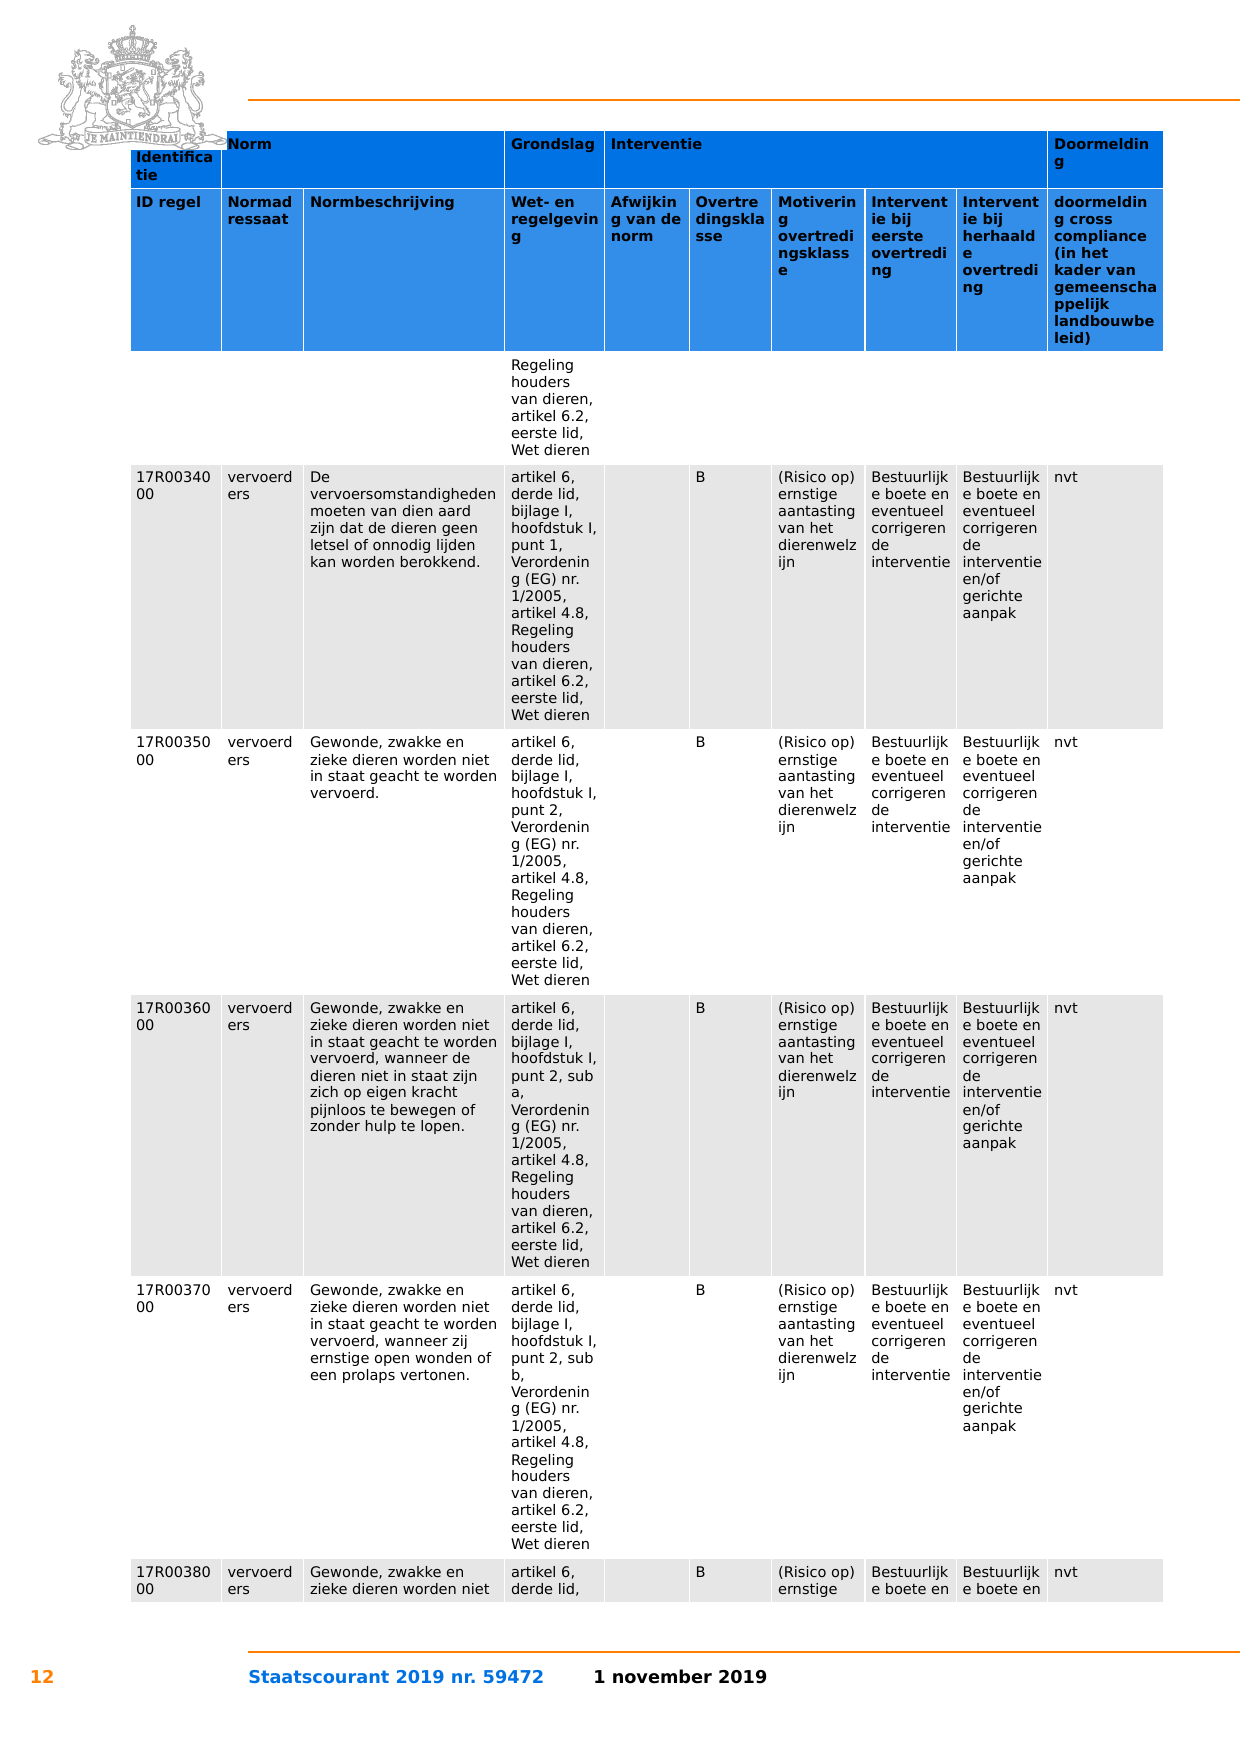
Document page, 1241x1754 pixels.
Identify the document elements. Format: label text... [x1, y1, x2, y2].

table_cell Overtredingsklasse [690, 189, 771, 351]
table_cell Gewonde, zwakke en zieke dieren worden niet [304, 1559, 504, 1602]
table_cell Bestuurlijke boete en eventueel corrigerende interventie en/of gerichte aanpak [957, 730, 1047, 994]
table_cell artikel 6, derde lid, bijlage I, hoofdstuk I, punt 1, Verordening (EG) nr. 1/2005, artikel 4.8, Regeling houders van dieren, artikel 6.2, eerste lid, Wet dieren [505, 465, 604, 729]
table_cell Bestuurlijke boete en [866, 1559, 956, 1602]
table_cell [605, 995, 689, 1276]
table_cell 17R0037000 [131, 1277, 221, 1558]
table_cell artikel 6, derde lid, bijlage I, hoofdstuk I, punt 2, sub b, Verordening (EG) nr. 1/2005, artikel 4.8, Regeling houders van dieren, artikel 6.2, eerste lid, Wet dieren [505, 1277, 604, 1558]
table_cell 17R0036000 [131, 995, 221, 1276]
table_cell [1048, 352, 1163, 463]
table_cell Bestuurlijke boete en eventueel corrigerende interventie en/of gerichte aanpak [957, 1277, 1047, 1558]
table_cell 17R0038000 [131, 1559, 221, 1602]
table_cell nvt [1048, 465, 1163, 729]
table_header Grondslag [505, 131, 604, 188]
table_cell [605, 730, 689, 994]
table_cell Normbeschrijving [304, 189, 504, 351]
table_cell nvt [1048, 995, 1163, 1276]
table_header Interventie [605, 131, 1047, 188]
table_cell Gewonde, zwakke en zieke dieren worden niet in staat geacht te worden vervoerd, wanneer zij ernstige open wonden of een prolaps vertonen. [304, 1277, 504, 1558]
table_cell Gewonde, zwakke en zieke dieren worden niet in staat geacht te worden vervoerd, wanneer de dieren niet in staat zijn zich op eigen kracht pijnloos te bewegen of zonder hulp te lopen. [304, 995, 504, 1276]
table_cell [605, 1277, 689, 1558]
table_cell artikel 6, derde lid, bijlage I, hoofdstuk I, punt 2, sub a, Verordening (EG) nr. 1/2005, artikel 4.8, Regeling houders van dieren, artikel 6.2, eerste lid, Wet dieren [505, 995, 604, 1276]
table_header Identificatie [131, 150, 221, 188]
table_cell artikel 6, derde lid, [505, 1559, 604, 1602]
table_cell [866, 352, 956, 463]
table_cell vervoerders [222, 730, 303, 994]
table_cell vervoerders [222, 1277, 303, 1558]
table_cell (Risico op) ernstige aantasting van het dierenwelzijn [772, 1277, 864, 1558]
table_cell [131, 352, 221, 463]
table_cell [605, 465, 689, 729]
table_cell Afwijking van de norm [605, 189, 689, 351]
table_cell Motivering overtredingsklasse [772, 189, 864, 351]
table_cell 17R0035000 [131, 730, 221, 994]
table_cell Normadressaat [222, 189, 303, 351]
table_cell Bestuurlijke boete en eventueel corrigerende interventie en/of gerichte aanpak [957, 465, 1047, 729]
table_cell Bestuurlijke boete en eventueel corrigerende interventie [866, 1277, 956, 1558]
table_cell nvt [1048, 1277, 1163, 1558]
table_cell Bestuurlijke boete en eventueel corrigerende interventie [866, 730, 956, 994]
table_cell B [690, 1277, 771, 1558]
table_cell vervoerders [222, 1559, 303, 1602]
table_cell vervoerders [222, 465, 303, 729]
table_cell Bestuurlijke boete en eventueel corrigerende interventie [866, 995, 956, 1276]
table_cell (Risico op) ernstige aantasting van het dierenwelzijn [772, 465, 864, 729]
table_cell Regeling houders van dieren, artikel 6.2, eerste lid, Wet dieren [505, 352, 604, 463]
picture [38, 25, 227, 150]
table_cell (Risico op) ernstige [772, 1559, 864, 1602]
table_cell B [690, 1559, 771, 1602]
table_cell B [690, 465, 771, 729]
table_cell Gewonde, zwakke en zieke dieren worden niet in staat geacht te worden vervoerd. [304, 730, 504, 994]
table_cell Bestuurlijke boete en eventueel corrigerende interventie [866, 465, 956, 729]
table_cell Bestuurlijke boete en [957, 1559, 1047, 1602]
table_cell B [690, 730, 771, 994]
table_cell [304, 352, 504, 463]
table_cell Wet- en regelgeving [505, 189, 604, 351]
table_cell [690, 352, 771, 463]
table_cell [772, 352, 864, 463]
table_cell De vervoersomstandigheden moeten van dien aard zijn dat de dieren geen letsel of onnodig lijden kan worden berokkend. [304, 465, 504, 729]
table_cell [605, 1559, 689, 1602]
table_cell [605, 352, 689, 463]
table_cell [222, 352, 303, 463]
table_header Norm [222, 131, 504, 188]
table_cell Bestuurlijke boete en eventueel corrigerende interventie en/of gerichte aanpak [957, 995, 1047, 1276]
table_cell vervoerders [222, 995, 303, 1276]
table_cell [957, 352, 1047, 463]
table_cell nvt [1048, 730, 1163, 994]
table_cell doormelding cross compliance (in het kader van gemeenschappelijk landbouwbeleid) [1048, 189, 1163, 351]
table_cell 17R0034000 [131, 465, 221, 729]
table_header Doormelding [1048, 131, 1163, 188]
table_cell nvt [1048, 1559, 1163, 1602]
table_cell ID regel [131, 189, 221, 351]
table_cell Interventie bij eerste overtreding [866, 189, 956, 351]
table_cell B [690, 995, 771, 1276]
table_cell (Risico op) ernstige aantasting van het dierenwelzijn [772, 730, 864, 994]
table_cell (Risico op) ernstige aantasting van het dierenwelzijn [772, 995, 864, 1276]
table_cell artikel 6, derde lid, bijlage I, hoofdstuk I, punt 2, Verordening (EG) nr. 1/2005, artikel 4.8, Regeling houders van dieren, artikel 6.2, eerste lid, Wet dieren [505, 730, 604, 994]
table_cell Interventie bij herhaalde overtreding [957, 189, 1047, 351]
